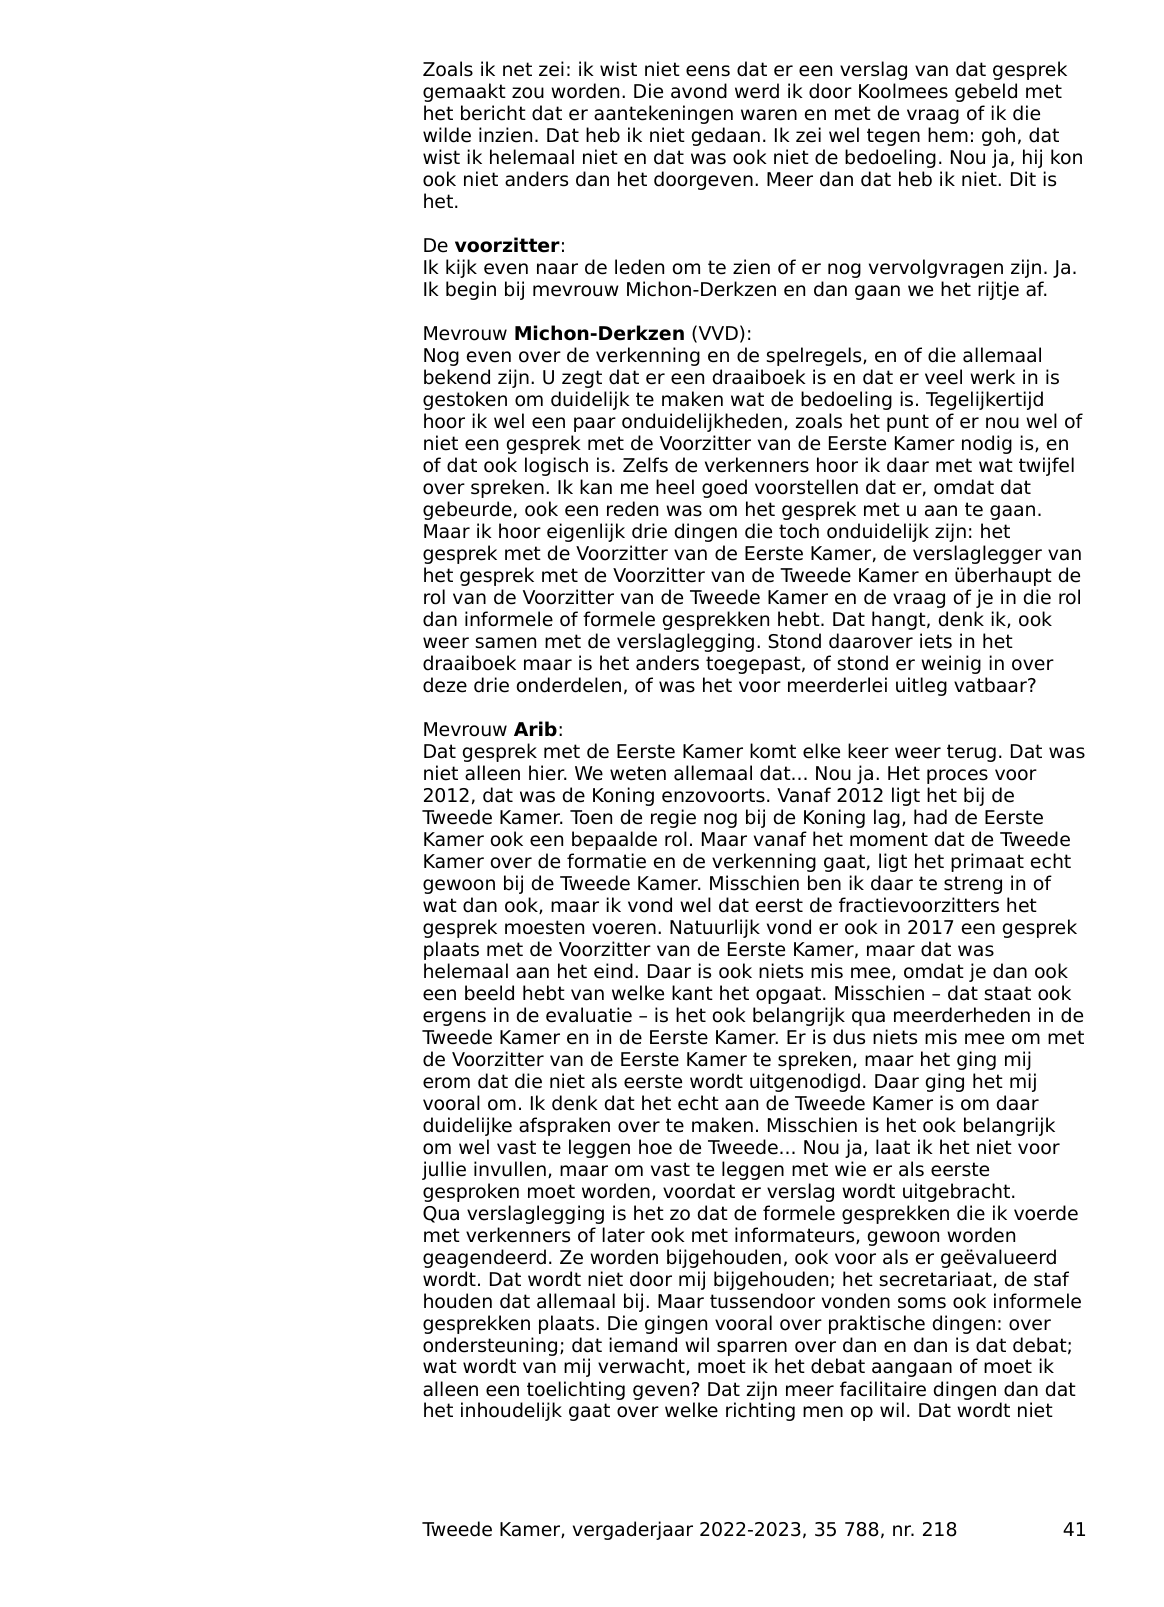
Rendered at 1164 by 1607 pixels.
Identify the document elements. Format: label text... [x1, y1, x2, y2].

text Qua verslaglegging is het zo dat de formele gesprekken die ik voerde met verkenners of later ook met informateurs, gewoon worden geagendeerd. Ze worden bijgehouden, ook voor als er geëvalueerd wordt. Dat wordt niet door mij bijgehouden; het secretariaat, de staf houden dat allemaal bij. Maar tussendoor vonden soms ook informele gesprekken plaats. Die gingen vooral over praktische dingen: over ondersteuning; dat iemand wil sparren over dan en dan is dat debat; wat wordt van mij verwacht, moet ik het debat aangaan of moet ik alleen een toelichting geven? Dat zijn meer facilitaire dingen dan dat het inhoudelijk gaat over welke richting men op wil. Dat wordt niet [422, 1203, 1087, 1422]
text Ik kijk even naar de leden om te zien of er nog vervolgvragen zijn. Ja. Ik begin bij mevrouw Michon-Derkzen en dan gaan we het rijtje af. [422, 257, 1087, 301]
text Zoals ik net zei: ik wist niet eens dat er een verslag van dat gesprek gemaakt zou worden. Die avond werd ik door Koolmees gebeld met het bericht dat er aantekeningen waren en met de vraag of ik die wilde inzien. Dat heb ik niet gedaan. Ik zei wel tegen hem: goh, dat wist ik helemaal niet en dat was ook niet de bedoeling. Nou ja, hij kon ook niet anders dan het doorgeven. Meer dan dat heb ik niet. Dit is het. [422, 59, 1087, 213]
text Nog even over de verkenning en de spelregels, en of die allemaal bekend zijn. U zegt dat er een draaiboek is en dat er veel werk in is gestoken om duidelijk te maken wat de bedoeling is. Tegelijkertijd hoor ik wel een paar onduidelijkheden, zoals het punt of er nou wel of niet een gesprek met de Voorzitter van de Eerste Kamer nodig is, en of dat ook logisch is. Zelfs de verkenners hoor ik daar met wat twijfel over spreken. Ik kan me heel goed voorstellen dat er, omdat dat gebeurde, ook een reden was om het gesprek met u aan te gaan. Maar ik hoor eigenlijk drie dingen die toch onduidelijk zijn: het gesprek met de Voorzitter van de Eerste Kamer, de verslaglegger van het gesprek met de Voorzitter van de Tweede Kamer en überhaupt de rol van de Voorzitter van de Tweede Kamer en de vraag of je in die rol dan informele of formele gesprekken hebt. Dat hangt, denk ik, ook weer samen met de verslaglegging. Stond daarover iets in het draaiboek maar is het anders toegepast, of stond er weinig in over deze drie onderdelen, of was het voor meerderlei uitleg vatbaar? [422, 345, 1087, 697]
text De voorzitter: [422, 235, 1087, 257]
text Mevrouw Michon-Derkzen (VVD): [422, 323, 1087, 345]
text Mevrouw Arib: [422, 719, 1087, 741]
text Dat gesprek met de Eerste Kamer komt elke keer weer terug. Dat was niet alleen hier. We weten allemaal dat... Nou ja. Het proces voor 2012, dat was de Koning enzovoorts. Vanaf 2012 ligt het bij de Tweede Kamer. Toen de regie nog bij de Koning lag, had de Eerste Kamer ook een bepaalde rol. Maar vanaf het moment dat de Tweede Kamer over de formatie en de verkenning gaat, ligt het primaat echt gewoon bij de Tweede Kamer. Misschien ben ik daar te streng in of wat dan ook, maar ik vond wel dat eerst de fractievoorzitters het gesprek moesten voeren. Natuurlijk vond er ook in 2017 een gesprek plaats met de Voorzitter van de Eerste Kamer, maar dat was helemaal aan het eind. Daar is ook niets mis mee, omdat je dan ook een beeld hebt van welke kant het opgaat. Misschien – dat staat ook ergens in de evaluatie – is het ook belangrijk qua meerderheden in de Tweede Kamer en in de Eerste Kamer. Er is dus niets mis mee om met de Voorzitter van de Eerste Kamer te spreken, maar het ging mij erom dat die niet als eerste wordt uitgenodigd. Daar ging het mij vooral om. Ik denk dat het echt aan de Tweede Kamer is om daar duidelijke afspraken over te maken. Misschien is het ook belangrijk om wel vast te leggen hoe de Tweede... Nou ja, laat ik het niet voor jullie invullen, maar om vast te leggen met wie er als eerste gesproken moet worden, voordat er verslag wordt uitgebracht. [422, 741, 1087, 1203]
